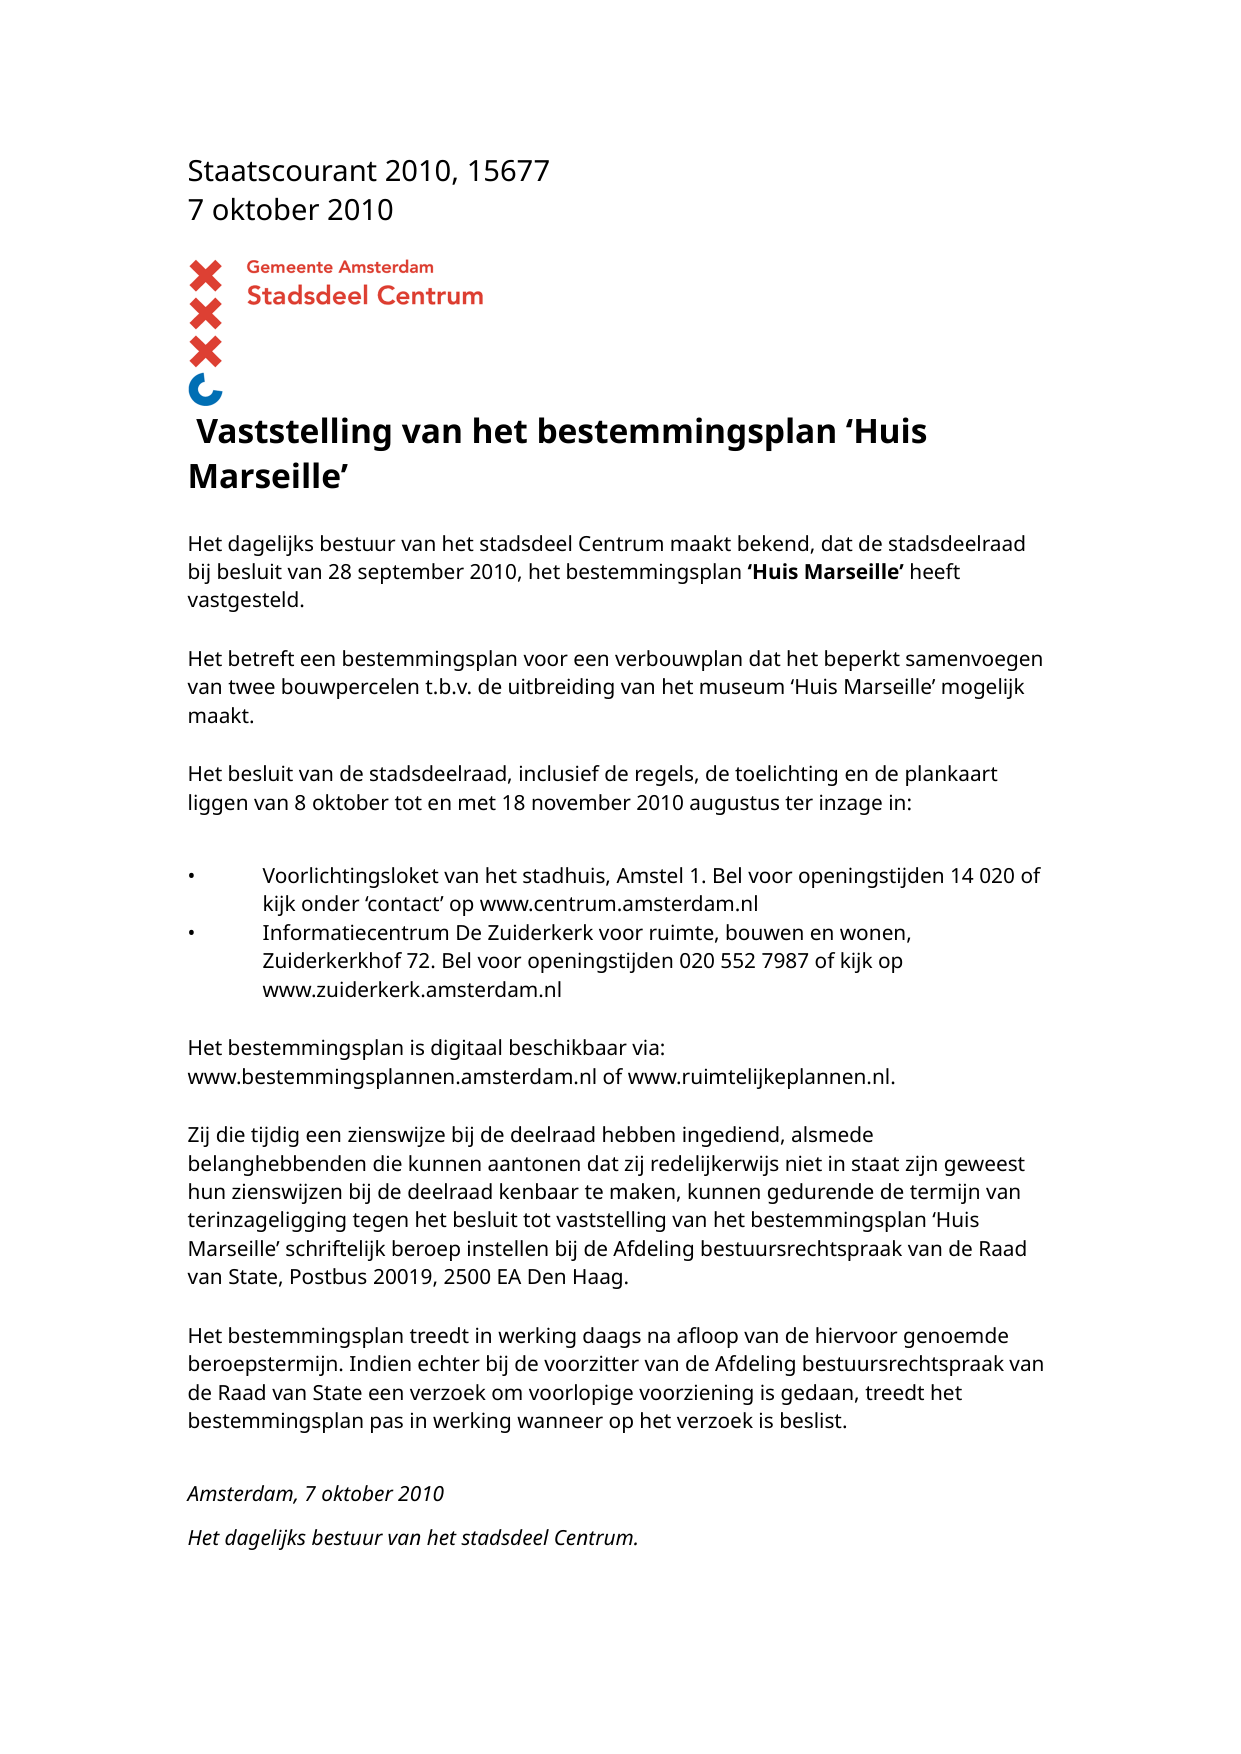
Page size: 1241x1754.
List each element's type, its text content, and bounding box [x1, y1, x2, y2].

list Informatiecentrum De Zuiderkerk voor ruimte, bouwen en wonen, Zuiderkerkhof 72. Bel voor openingstijden 020 552 7987 of kijk op www.zuiderkerk.amsterdam.nl [187, 918, 1053, 1003]
text Het bestemmingsplan treedt in werking daags na afloop van de hiervoor genoemde beroepstermijn. Indien echter bij de voorzitter van de Afdeling bestuursrechtspraak van de Raad van State een verzoek om voorlopige voorziening is gedaan, treedt het bestemmingsplan pas in werking wanneer op het verzoek is beslist. [187, 1321, 1053, 1434]
text Het betreft een bestemmingsplan voor een verbouwplan dat het beperkt samenvoegen van twee bouwpercelen t.b.v. de uitbreiding van het museum ‘Huis Marseille’ mogelijk maakt. [187, 644, 1053, 729]
text Het besluit van de stadsdeelraad, inclusief de regels, de toelichting en de plankaart liggen van 8 oktober tot en met 18 november 2010 augustus ter inzage in: [187, 759, 1053, 816]
list Voorlichtingsloket van het stadhuis, Amstel 1. Bel voor openingstijden 14 020 of kijk onder ‘contact’ op www.centrum.amsterdam.nl [187, 861, 1053, 918]
text Amsterdam, 7 oktober 2010 [187, 1479, 1053, 1508]
text Het dagelijks bestuur van het stadsdeel Centrum maakt bekend, dat de stadsdeelraad bij besluit van 28 september 2010, het bestemmingsplan ‘Huis Marseille’ heeft vastgesteld. [187, 529, 1053, 614]
text Zij die tijdig een zienswijze bij de deelraad hebben ingediend, alsmede belanghebbenden die kunnen aantonen dat zij redelijkerwijs niet in staat zijn geweest hun zienswijzen bij de deelraad kenbaar te maken, kunnen gedurende de termijn van terinzageligging tegen het besluit tot vaststelling van het bestemmingsplan ‘Huis Marseille’ schriftelijk beroep instellen bij de Afdeling bestuursrechtspraak van de Raad van State, Postbus 20019, 2500 EA Den Haag. [187, 1120, 1053, 1291]
subtitle Vaststelling van het bestemmingsplan ‘Huis Marseille’ [187, 271, 1053, 499]
text 7 oktober 2010 [187, 190, 1053, 229]
text Het bestemmingsplan is digitaal beschikbaar via: www.bestemmingsplannen.amsterdam.nl of www.ruimtelijkeplannen.nl. [187, 1033, 1053, 1090]
text Het dagelijks bestuur van het stadsdeel Centrum. [187, 1523, 1053, 1551]
text Staatscourant 2010, 15677 [187, 150, 1053, 190]
picture [187, 258, 484, 408]
